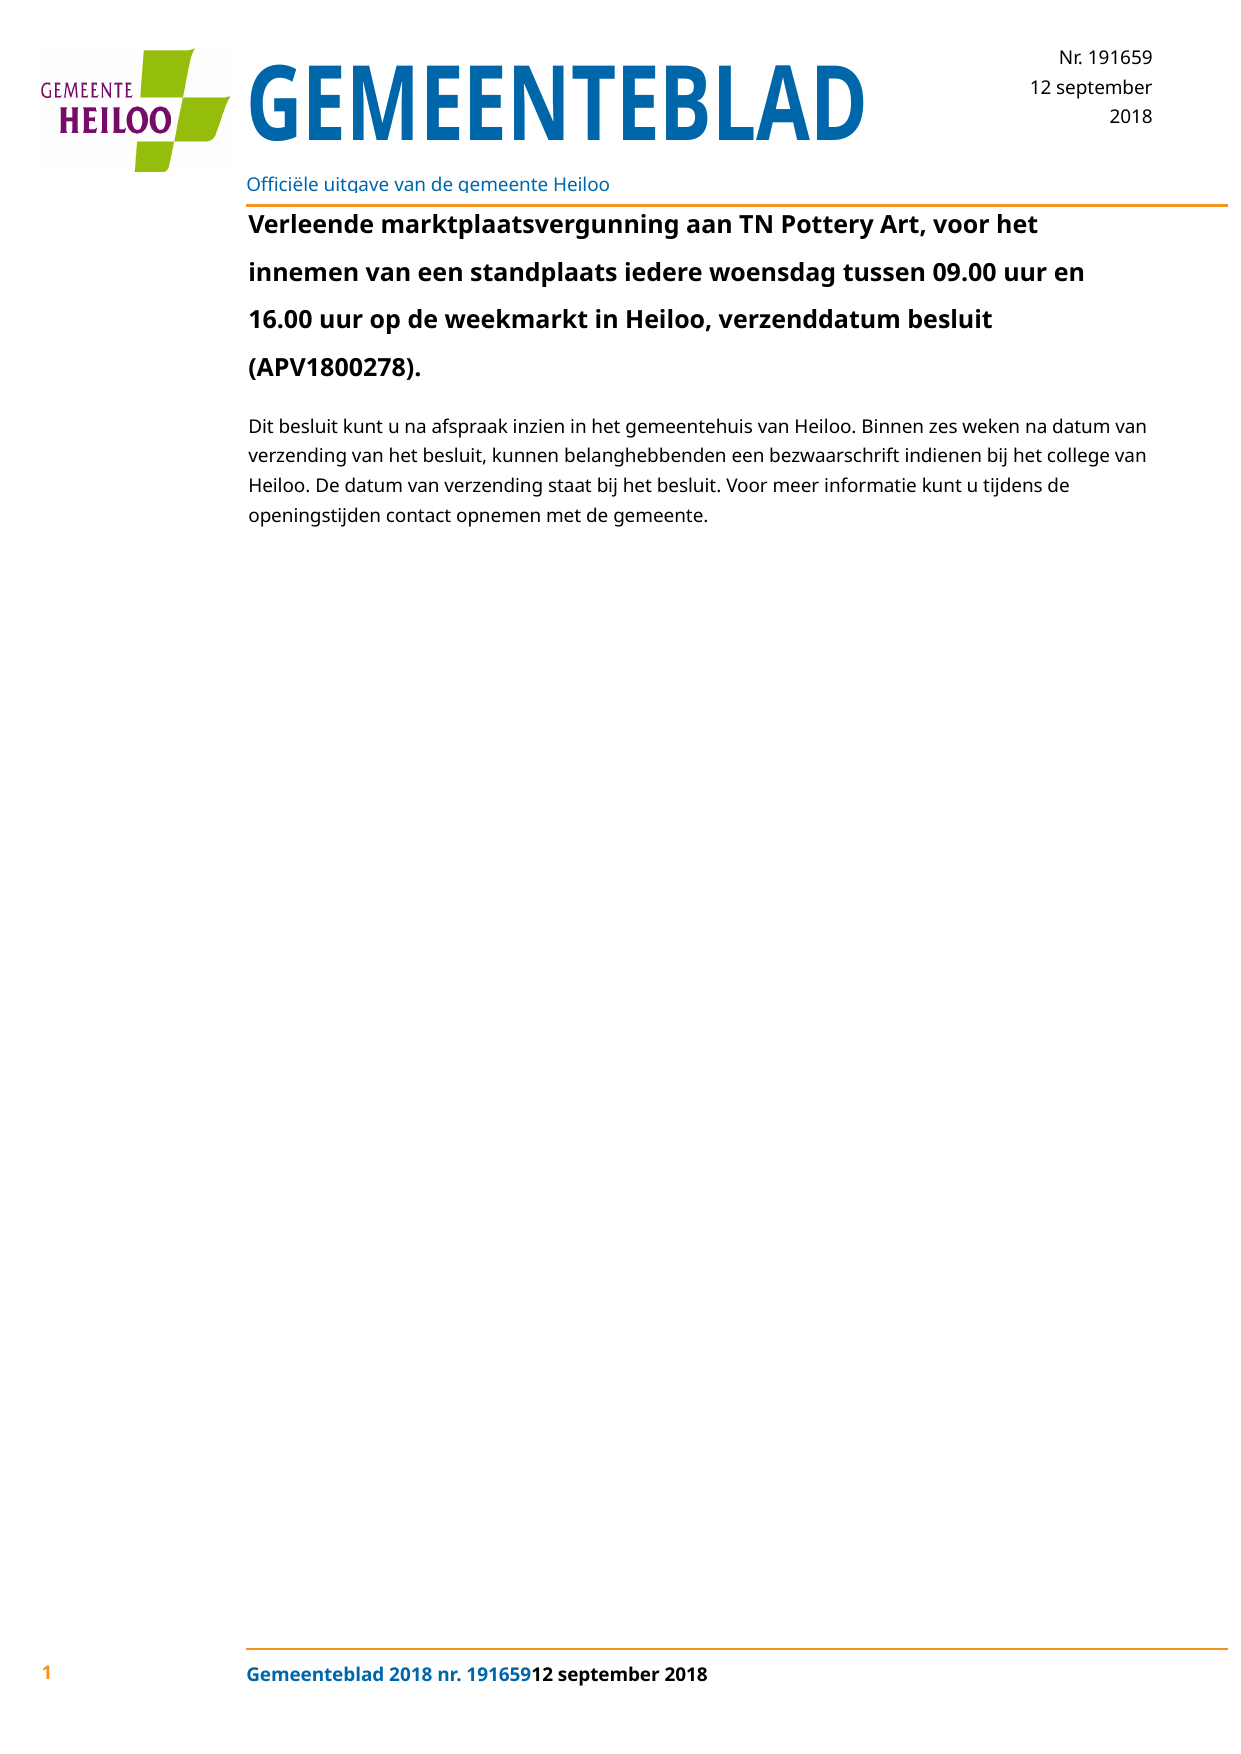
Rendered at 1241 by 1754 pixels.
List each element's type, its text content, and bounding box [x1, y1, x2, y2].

text Verleende marktplaatsvergunning aan TN Pottery Art, voor het innemen van een standplaats iedere woensdag tussen 09.00 uur en 16.00 uur op de weekmarkt in Heiloo, verzenddatum besluit (APV1800278). [248, 207, 1152, 384]
text Dit besluit kunt u na afspraak inzien in het gemeentehuis van Heiloo. Binnen zes weken na datum van verzending van het besluit, kunnen belanghebbenden een bezwaarschrift indienen bij het college van Heiloo. De datum van verzending staat bij het besluit. Voor meer informatie kunt u tijdens de openingstijden contact opnemen met de gemeente. [248, 413, 1152, 528]
picture [41, 47, 231, 172]
